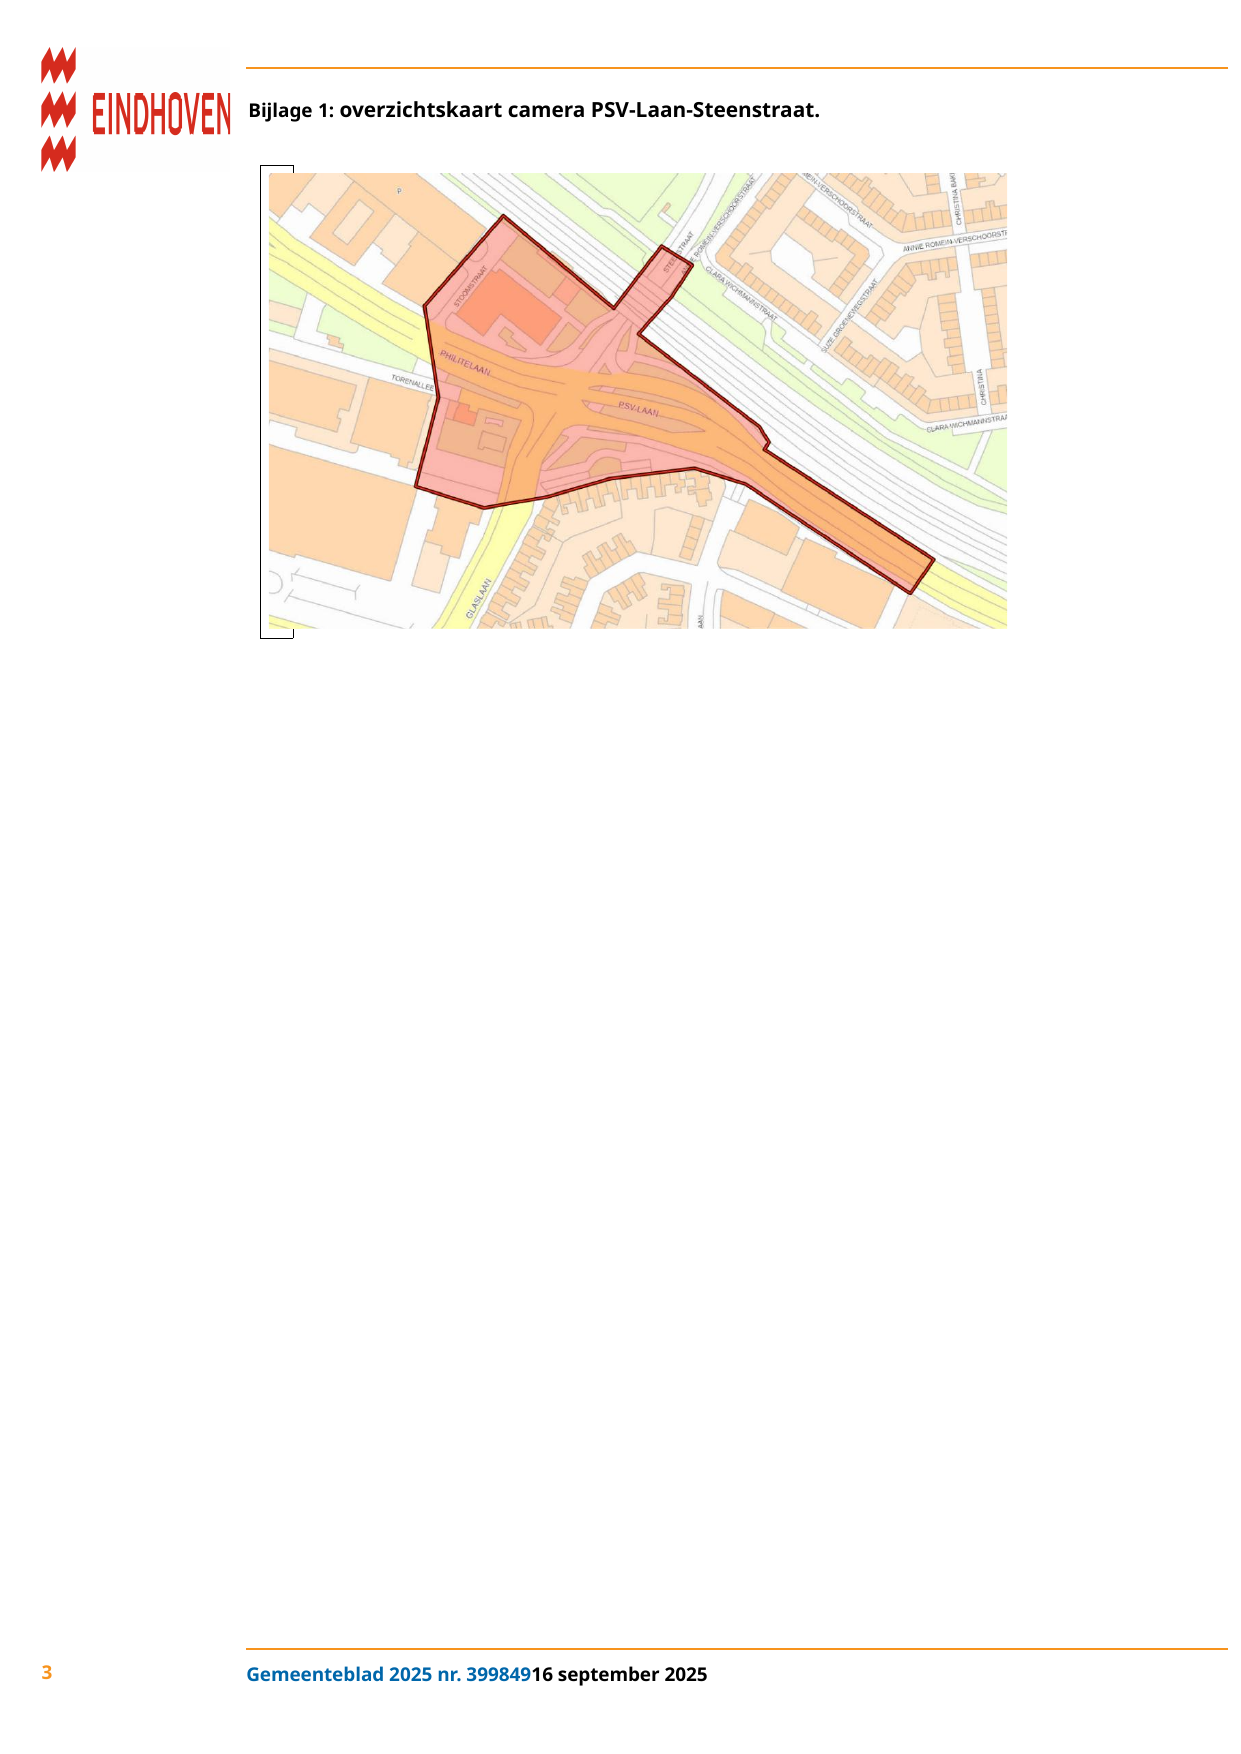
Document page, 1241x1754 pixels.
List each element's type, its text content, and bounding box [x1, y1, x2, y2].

picture [41, 47, 231, 172]
text Bijlage 1: overzichtskaart camera PSV-Laan-Steenstraat. [248, 95, 1152, 123]
picture [268, 173, 1008, 629]
